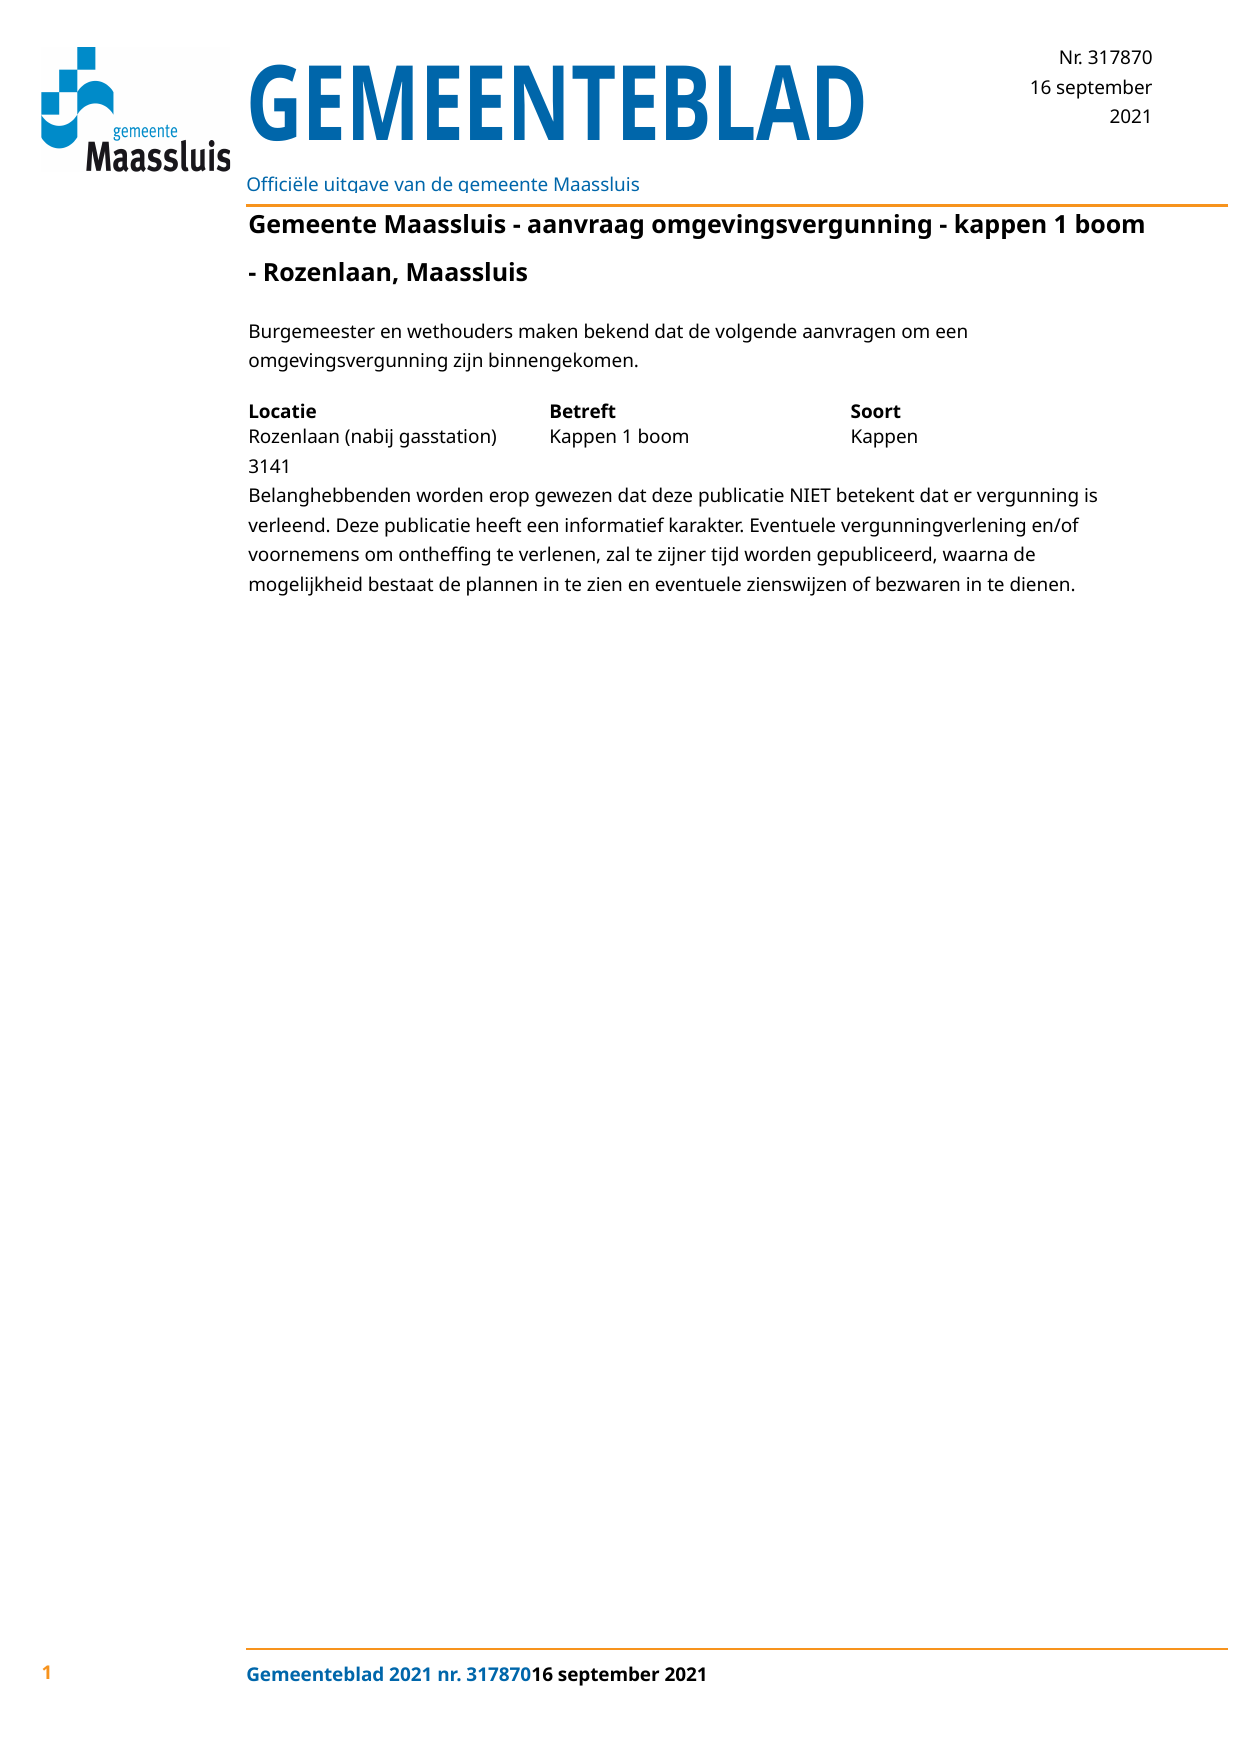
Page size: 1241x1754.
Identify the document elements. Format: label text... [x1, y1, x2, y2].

picture [41, 47, 77, 92]
text Belanghebbenden worden erop gewezen dat deze publicatie NIET betekent dat er vergunning is verleend. Deze publicatie heeft een informatief karakter. Eventuele vergunningverlening en/of voornemens om ontheffing te verlenen, zal te zijner tijd worden gepubliceerd, waarna de mogelijkheid bestaat de plannen in te zien en eventuele zienswijzen of bezwaren in te dienen. [248, 482, 1152, 597]
picture [41, 47, 231, 172]
table_cell Kappen [850, 424, 1152, 479]
table_cell Kappen 1 boom [549, 424, 850, 479]
text Burgemeester en wethouders maken bekend dat de volgende aanvragen om een omgevingsvergunning zijn binnengekomen. [248, 318, 1152, 373]
table_cell Rozenlaan (nabij gasstation) 3141 [248, 424, 549, 479]
table_header Betreft [549, 398, 850, 424]
table_header Locatie [248, 398, 549, 424]
text Gemeente Maassluis - aanvraag omgevingsvergunning - kappen 1 boom - Rozenlaan, Maassluis [248, 207, 1152, 288]
table_header Soort [850, 398, 1152, 424]
